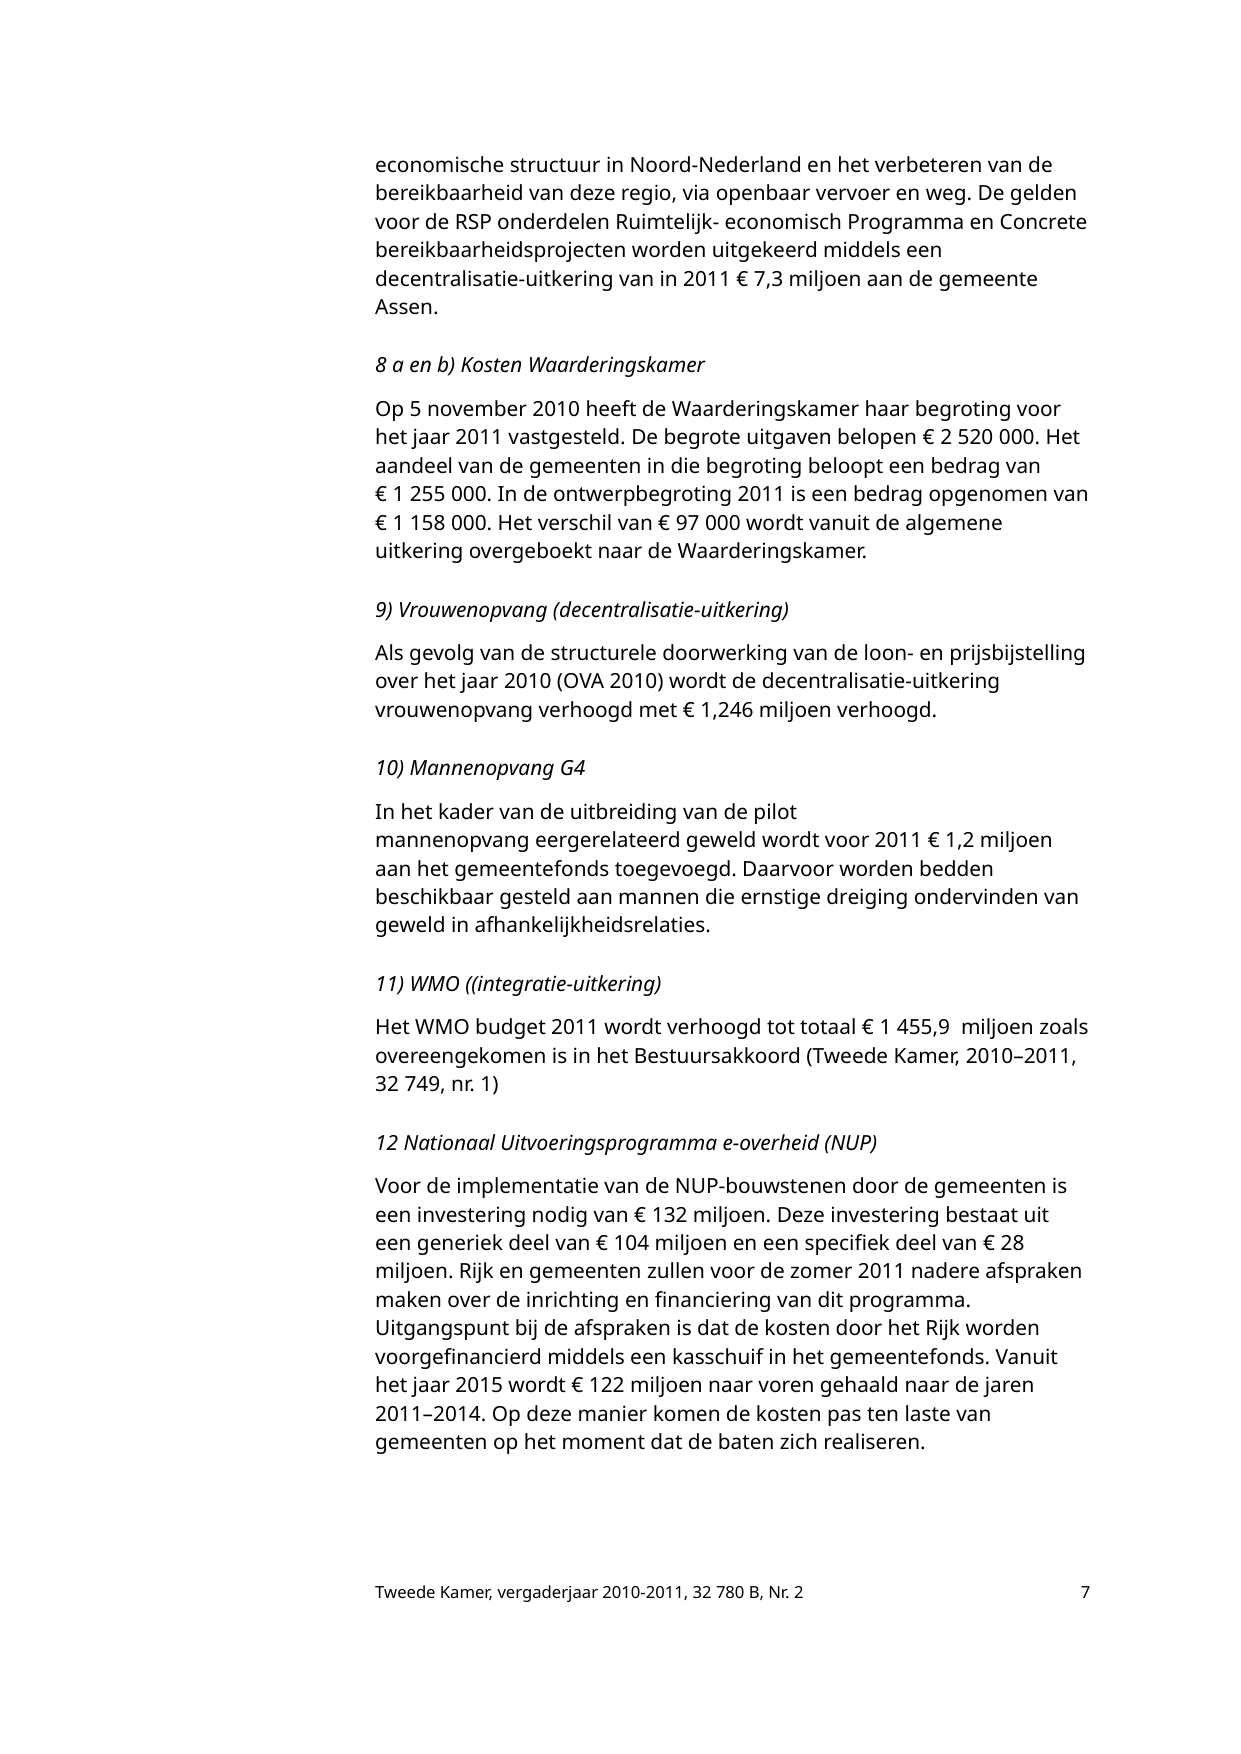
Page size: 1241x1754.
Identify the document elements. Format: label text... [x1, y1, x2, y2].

text 12 Nationaal Uitvoeringsprogramma e-overheid (NUP) [375, 1128, 1090, 1156]
text Het WMO budget 2011 wordt verhoogd tot totaal € 1 455,9 miljoen zoals overeengekomen is in het Bestuursakkoord (Tweede Kamer, 2010–2011, 32 749, nr. 1) [375, 1012, 1090, 1098]
text Als gevolg van de structurele doorwerking van de loon- en prijsbijstelling over het jaar 2010 (OVA 2010) wordt de decentralisatie-uitkering vrouwenopvang verhoogd met € 1,246 miljoen verhoogd. [375, 638, 1090, 723]
text economische structuur in Noord-Nederland en het verbeteren van de bereikbaarheid van deze regio, via openbaar vervoer en weg. De gelden voor de RSP onderdelen Ruimtelijk- economisch Programma en Concrete bereikbaarheidsprojecten worden uitgekeerd middels een decentralisatie-uitkering van in 2011 € 7,3 miljoen aan de gemeente Assen. [375, 150, 1090, 321]
text Voor de implementatie van de NUP-bouwstenen door de gemeenten is een investering nodig van € 132 miljoen. Deze investering bestaat uit een generiek deel van € 104 miljoen en een specifiek deel van € 28 miljoen. Rijk en gemeenten zullen voor de zomer 2011 nadere afspraken maken over de inrichting en financiering van dit programma. Uitgangspunt bij de afspraken is dat de kosten door het Rijk worden voorgefinancierd middels een kasschuif in het gemeentefonds. Vanuit het jaar 2015 wordt € 122 miljoen naar voren gehaald naar de jaren 2011–2014. Op deze manier komen de kosten pas ten laste van gemeenten op het moment dat de baten zich realiseren. [375, 1171, 1090, 1456]
text 10) Mannenopvang G4 [375, 753, 1090, 782]
text 8 a en b) Kosten Waarderingskamer [375, 351, 1090, 379]
text In het kader van de uitbreiding van de pilot mannenopvang eergerelateerd geweld wordt voor 2011 € 1,2 miljoen aan het gemeentefonds toegevoegd. Daarvoor worden bedden beschikbaar gesteld aan mannen die ernstige dreiging ondervinden van geweld in afhankelijkheidsrelaties. [375, 797, 1090, 939]
text 9) Vrouwenopvang (decentralisatie-uitkering) [375, 595, 1090, 623]
text Op 5 november 2010 heeft de Waarderingskamer haar begroting voor het jaar 2011 vastgesteld. De begrote uitgaven belopen € 2 520 000. Het aandeel van de gemeenten in die begroting beloopt een bedrag van € 1 255 000. In de ontwerpbegroting 2011 is een bedrag opgenomen van € 1 158 000. Het verschil van € 97 000 wordt vanuit de algemene uitkering overgeboekt naar de Waarderingskamer. [375, 394, 1090, 565]
text 11) WMO ((integratie-uitkering) [375, 969, 1090, 997]
